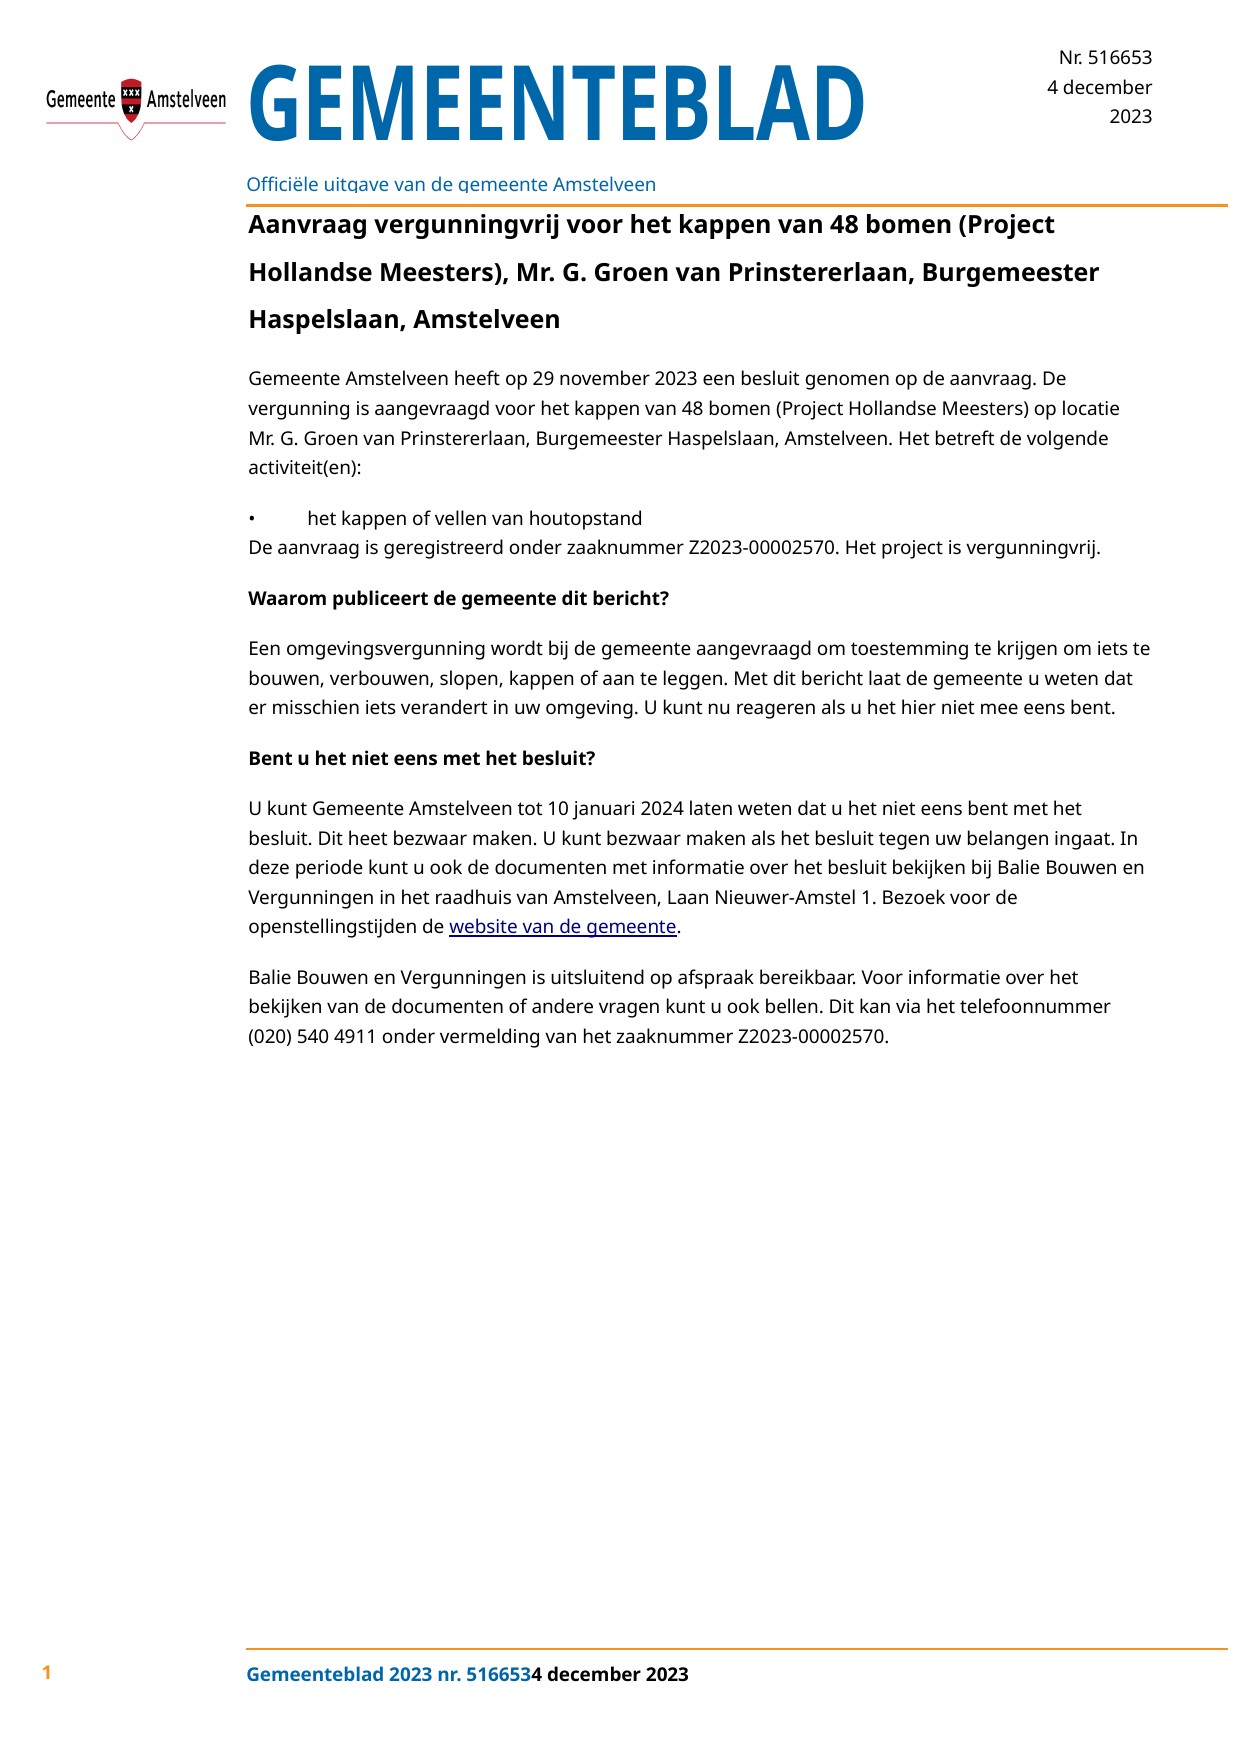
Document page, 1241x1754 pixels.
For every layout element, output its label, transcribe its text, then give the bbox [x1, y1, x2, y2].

text Gemeente Amstelveen heeft op 29 november 2023 een besluit genomen op de aanvraag. De vergunning is aangevraagd voor het kappen van 48 bomen (Project Hollandse Meesters) op locatie Mr. G. Groen van Prinstererlaan, Burgemeester Haspelslaan, Amstelveen. Het betreft de volgende activiteit(en): [248, 366, 1152, 480]
text Aanvraag vergunningvrij voor het kappen van 48 bomen (Project Hollandse Meesters), Mr. G. Groen van Prinstererlaan, Burgemeester Haspelslaan, Amstelveen [248, 207, 1152, 336]
list het kappen of vellen van houtopstand [248, 505, 1152, 530]
text U kunt Gemeente Amstelveen tot 10 januari 2024 laten weten dat u het niet eens bent met het besluit. Dit heet bezwaar maken. U kunt bezwaar maken als het besluit tegen uw belangen ingaat. In deze periode kunt u ook de documenten met informatie over het besluit bekijken bij Balie Bouwen en Vergunningen in het raadhuis van Amstelveen, Laan Nieuwer-Amstel 1. Bezoek voor de openstellingstijden de website van de gemeente. [248, 795, 1152, 939]
text Waarom publiceert de gemeente dit bericht? [248, 585, 1152, 610]
text De aanvraag is geregistreerd onder zaaknummer Z2023-00002570. Het project is vergunningvrij. [248, 534, 1152, 560]
picture [41, 47, 231, 172]
text Een omgevingsvergunning wordt bij de gemeente aangevraagd om toestemming te krijgen om iets te bouwen, verbouwen, slopen, kappen of aan te leggen. Met dit bericht laat de gemeente u weten dat er misschien iets verandert in uw omgeving. U kunt nu reageren als u het hier niet mee eens bent. [248, 635, 1152, 720]
text Balie Bouwen en Vergunningen is uitsluitend op afspraak bereikbaar. Voor informatie over het bekijken van de documenten of andere vragen kunt u ook bellen. Dit kan via het telefoonnummer (020) 540 4911 onder vermelding van het zaaknummer Z2023-00002570. [248, 964, 1152, 1049]
text Bent u het niet eens met het besluit? [248, 745, 1152, 770]
